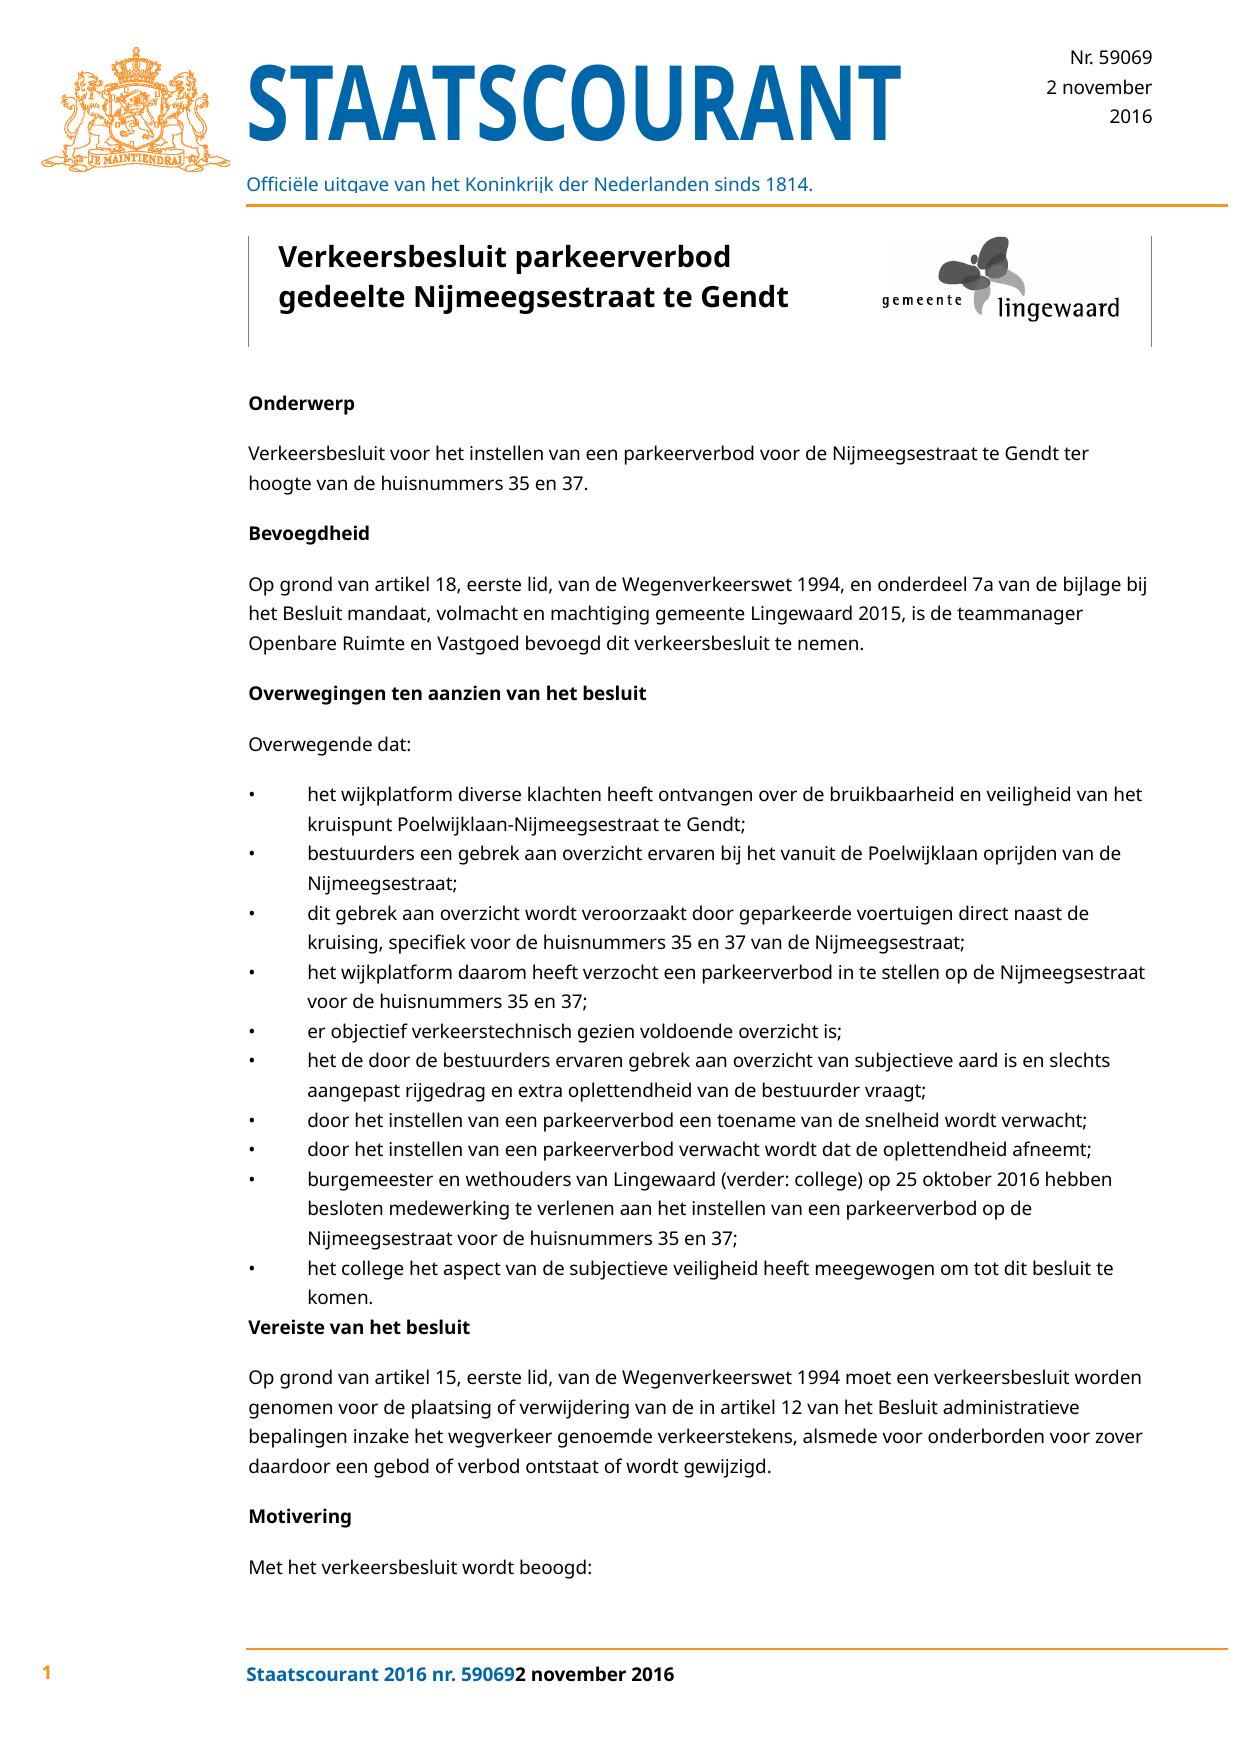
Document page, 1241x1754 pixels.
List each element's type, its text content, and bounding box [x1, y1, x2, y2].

picture [882, 236, 1119, 322]
list het wijkplatform diverse klachten heeft ontvangen over de bruikbaarheid en veiligheid van het kruispunt Poelwijklaan-Nijmeegsestraat te Gendt; [248, 781, 1152, 837]
picture [41, 47, 231, 172]
list door het instellen van een parkeerverbod een toename van de snelheid wordt verwacht; [248, 1107, 1152, 1132]
text Motivering [248, 1503, 1152, 1529]
list bestuurders een gebrek aan overzicht ervaren bij het vanuit de Poelwijklaan oprijden van de Nijmeegsestraat; [248, 841, 1152, 896]
text Op grond van artikel 15, eerste lid, van de Wegenverkeerswet 1994 moet een verkeersbesluit worden genomen voor de plaatsing of verwijdering van de in artikel 12 van het Besluit administratieve bepalingen inzake het wegverkeer genoemde verkeerstekens, alsmede voor onderborden voor zover daardoor een gebod of verbod ontstaat of wordt gewijzigd. [248, 1364, 1152, 1479]
table_header Verkeersbesluit parkeerverbod gedeelte Nijmeegsestraat te Gendt [249, 236, 850, 347]
list het de door de bestuurders ervaren gebrek aan overzicht van subjectieve aard is en slechts aangepast rijgedrag en extra oplettendheid van de bestuurder vraagt; [248, 1048, 1152, 1103]
text Vereiste van het besluit [248, 1314, 1152, 1339]
text Overwegende dat: [248, 731, 1152, 757]
text Bevoegdheid [248, 521, 1152, 546]
list burgemeester en wethouders van Lingewaard (verder: college) op 25 oktober 2016 hebben besloten medewerking te verlenen aan het instellen van een parkeerverbod op de Nijmeegsestraat voor de huisnummers 35 en 37; [248, 1166, 1152, 1251]
list er objectief verkeerstechnisch gezien voldoende overzicht is; [248, 1018, 1152, 1044]
list het college het aspect van de subjectieve veiligheid heeft meegewogen om tot dit besluit te komen. [248, 1255, 1152, 1310]
text Onderwerp [248, 390, 1152, 416]
list het wijkplatform daarom heeft verzocht een parkeerverbod in te stellen op de Nijmeegsestraat voor de huisnummers 35 en 37; [248, 959, 1152, 1014]
text Verkeersbesluit voor het instellen van een parkeerverbod voor de Nijmeegsestraat te Gendt ter hoogte van de huisnummers 35 en 37. [248, 441, 1152, 496]
text Overwegingen ten aanzien van het besluit [248, 681, 1152, 706]
text Op grond van artikel 18, eerste lid, van de Wegenverkeerswet 1994, en onderdeel 7a van de bijlage bij het Besluit mandaat, volmacht en machtiging gemeente Lingewaard 2015, is de teammanager Openbare Ruimte en Vastgoed bevoegd dit verkeersbesluit te nemen. [248, 571, 1152, 656]
table_header [850, 236, 1151, 347]
list door het instellen van een parkeerverbod verwacht wordt dat de oplettendheid afneemt; [248, 1136, 1152, 1162]
text Met het verkeersbesluit wordt beoogd: [248, 1554, 1152, 1579]
list dit gebrek aan overzicht wordt veroorzaakt door geparkeerde voertuigen direct naast de kruising, specifiek voor de huisnummers 35 en 37 van de Nijmeegsestraat; [248, 900, 1152, 955]
